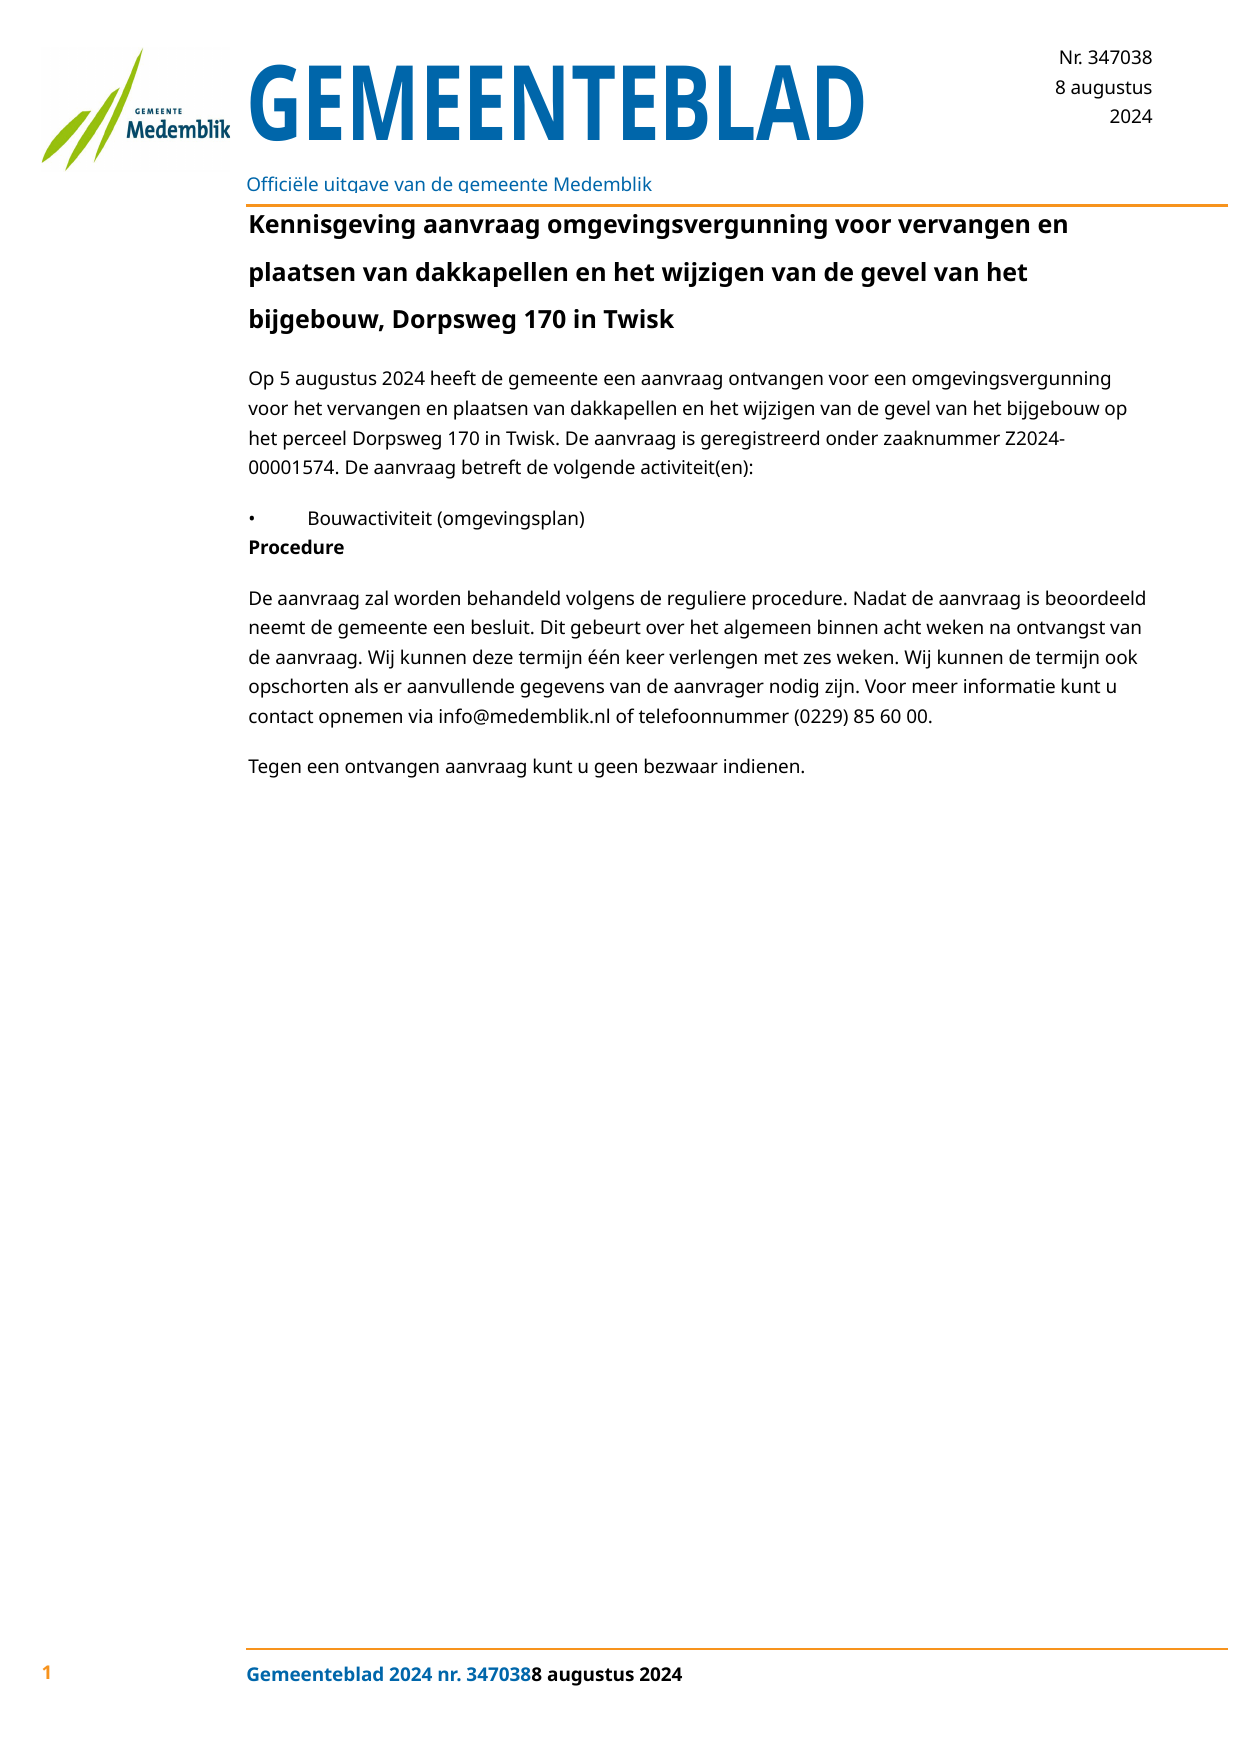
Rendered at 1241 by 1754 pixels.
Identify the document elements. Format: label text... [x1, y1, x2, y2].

text Procedure [248, 534, 1152, 560]
picture [41, 47, 231, 172]
text De aanvraag zal worden behandeld volgens de reguliere procedure. Nadat de aanvraag is beoordeeld neemt de gemeente een besluit. Dit gebeurt over het algemeen binnen acht weken na ontvangst van de aanvraag. Wij kunnen deze termijn één keer verlengen met zes weken. Wij kunnen de termijn ook opschorten als er aanvullende gegevens van de aanvrager nodig zijn. Voor meer informatie kunt u contact opnemen via info@medemblik.nl of telefoonnummer (0229) 85 60 00. [248, 585, 1152, 729]
text Op 5 augustus 2024 heeft de gemeente een aanvraag ontvangen voor een omgevingsvergunning voor het vervangen en plaatsen van dakkapellen en het wijzigen van de gevel van het bijgebouw op het perceel Dorpsweg 170 in Twisk. De aanvraag is geregistreerd onder zaaknummer Z2024-00001574. De aanvraag betreft de volgende activiteit(en): [248, 366, 1152, 480]
list Bouwactiviteit (omgevingsplan) [248, 505, 1152, 530]
text Kennisgeving aanvraag omgevingsvergunning voor vervangen en plaatsen van dakkapellen en het wijzigen van de gevel van het bijgebouw, Dorpsweg 170 in Twisk [248, 207, 1152, 336]
text Tegen een ontvangen aanvraag kunt u geen bezwaar indienen. [248, 753, 1152, 779]
